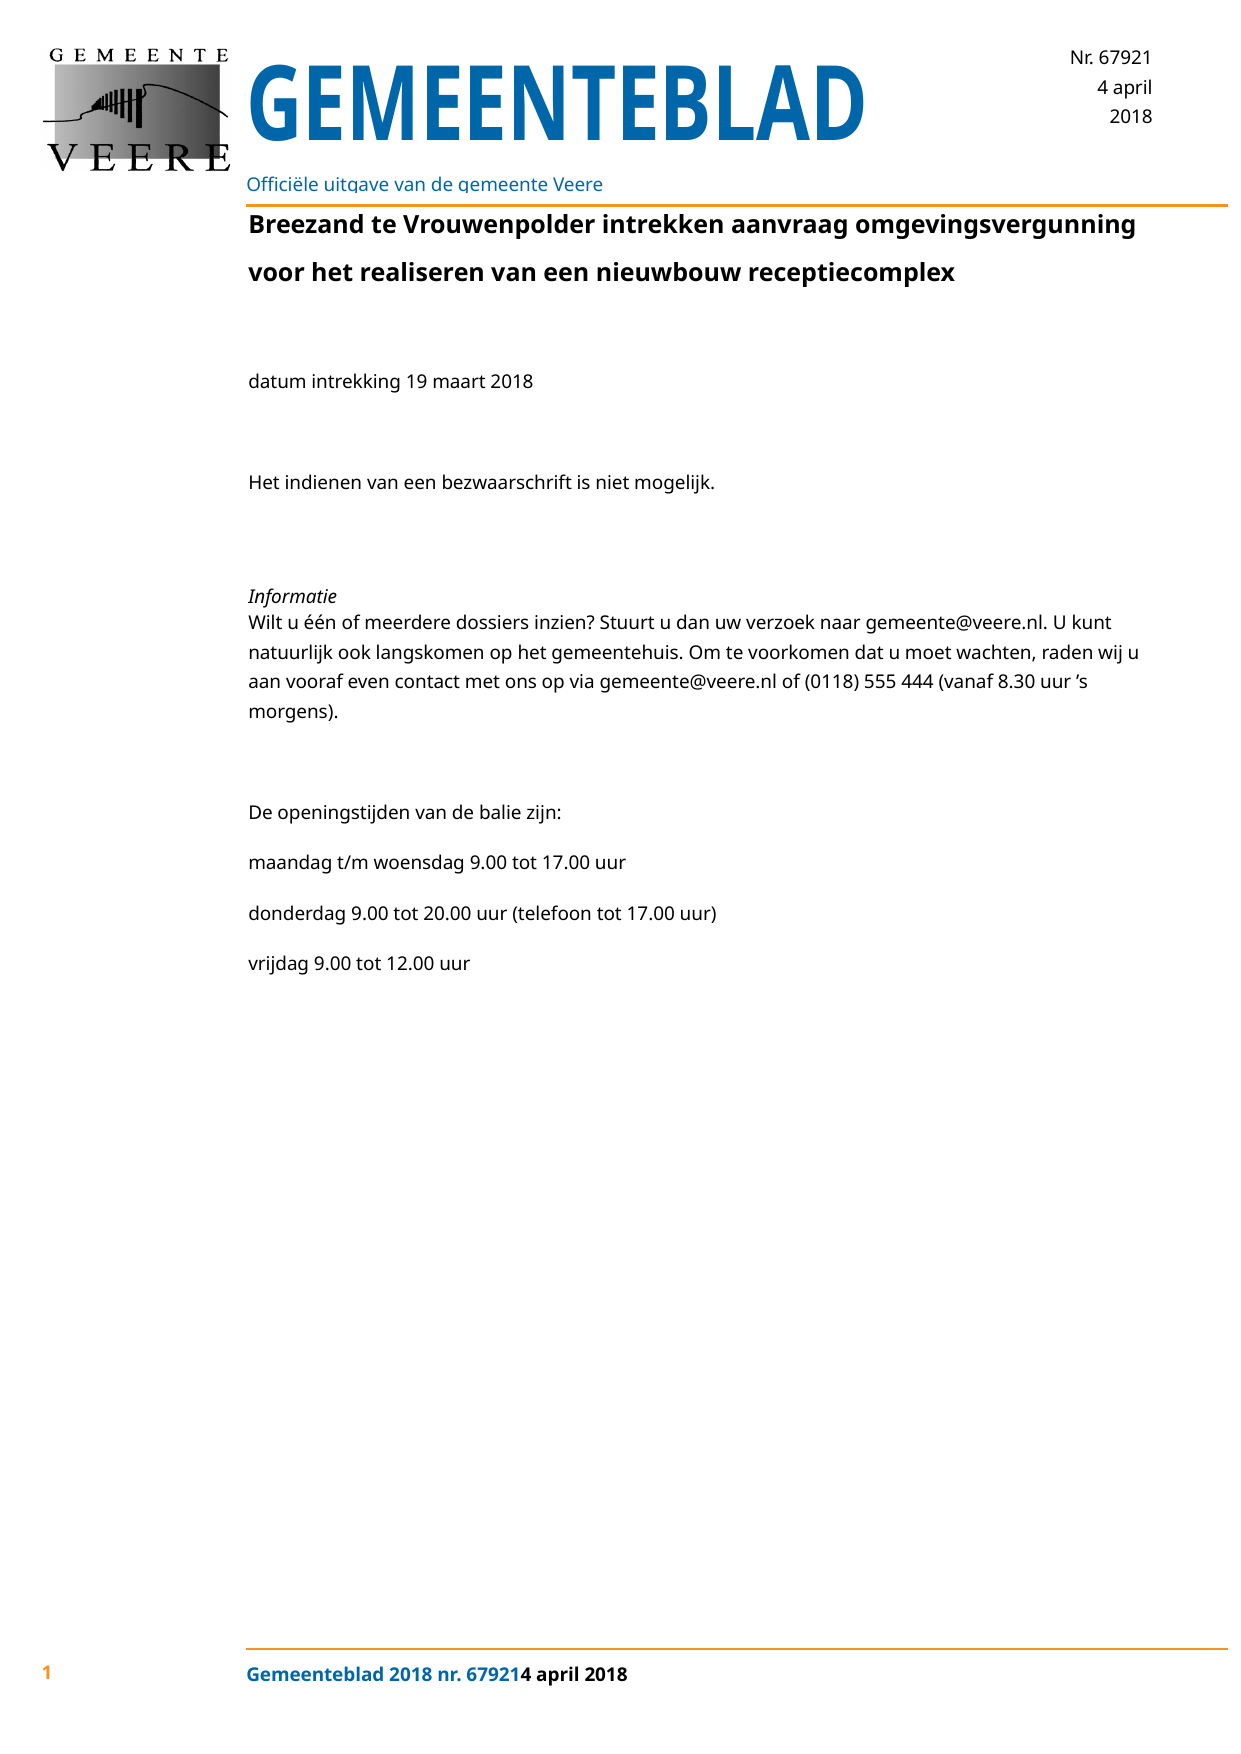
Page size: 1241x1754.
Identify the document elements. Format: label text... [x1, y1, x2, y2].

text Breezand te Vrouwenpolder intrekken aanvraag omgevingsvergunning voor het realiseren van een nieuwbouw receptiecomplex [248, 207, 1152, 288]
text Wilt u één of meerdere dossiers inzien? Stuurt u dan uw verzoek naar gemeente@veere.nl. U kunt natuurlijk ook langskomen op het gemeentehuis. Om te voorkomen dat u moet wachten, raden wij u aan vooraf even contact met ons op via gemeente@veere.nl of (0118) 555 444 (vanaf 8.30 uur ’s morgens). [248, 609, 1152, 724]
text De openingstijden van de balie zijn: [248, 799, 1152, 824]
text Het indienen van een bezwaarschrift is niet mogelijk. [248, 469, 1152, 495]
text Informatie [248, 583, 1152, 609]
text maandag t/m woensdag 9.00 tot 17.00 uur [248, 849, 1152, 875]
text datum intrekking 19 maart 2018 [248, 368, 1152, 394]
text donderdag 9.00 tot 20.00 uur (telefoon tot 17.00 uur) [248, 900, 1152, 925]
text vrijdag 9.00 tot 12.00 uur [248, 950, 1152, 976]
picture [41, 47, 231, 172]
